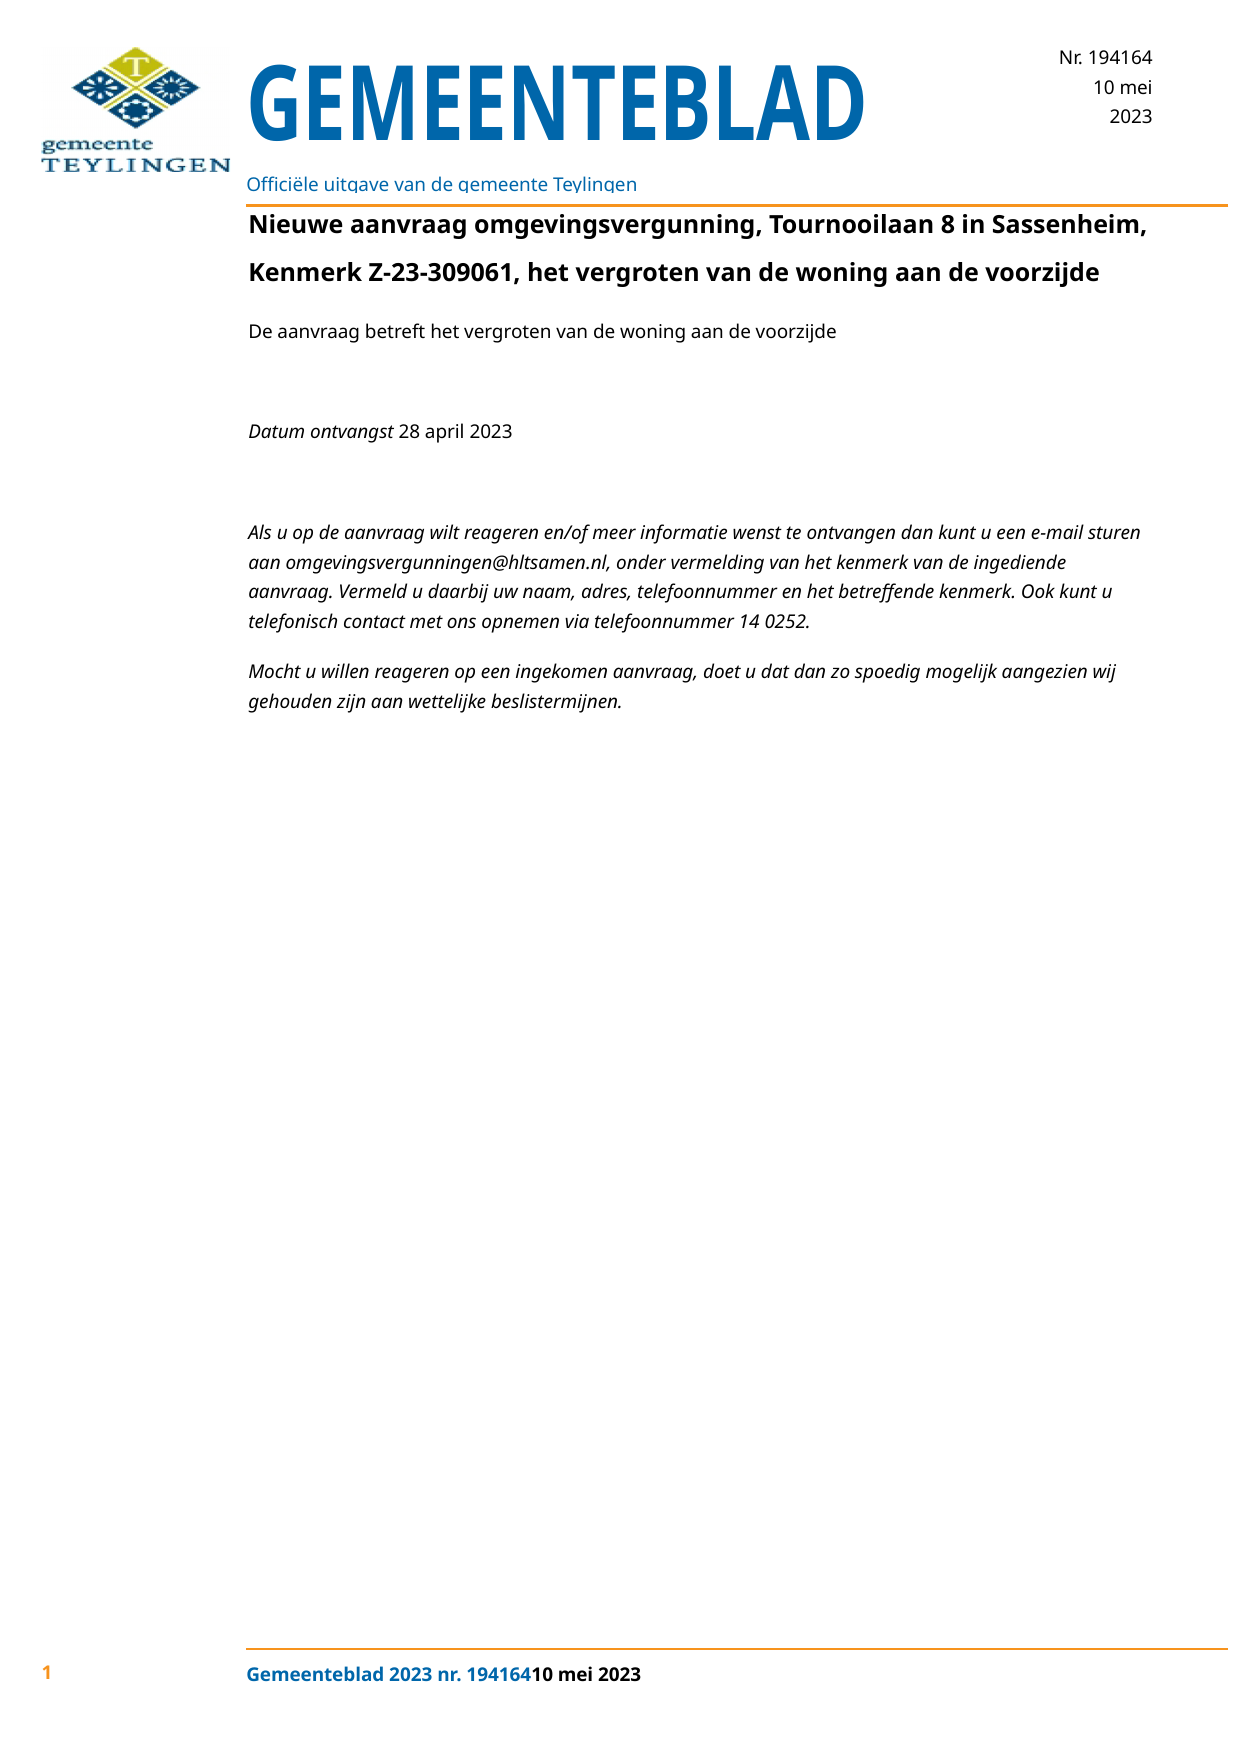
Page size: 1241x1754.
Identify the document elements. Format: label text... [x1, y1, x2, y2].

text Als u op de aanvraag wilt reageren en/of meer informatie wenst te ontvangen dan kunt u een e-mail sturen aan omgevingsvergunningen@hltsamen.nl, onder vermelding van het kenmerk van de ingediende aanvraag. Vermeld u daarbij uw naam, adres, telefoonnummer en het betreffende kenmerk. Ook kunt u telefonisch contact met ons opnemen via telefoonnummer 14 0252. [248, 519, 1152, 634]
text Nieuwe aanvraag omgevingsvergunning, Tournooilaan 8 in Sassenheim, Kenmerk Z-23-309061, het vergroten van de woning aan de voorzijde [248, 207, 1152, 288]
text Mocht u willen reageren op een ingekomen aanvraag, doet u dat dan zo spoedig mogelijk aangezien wij gehouden zijn aan wettelijke beslistermijnen. [248, 659, 1152, 714]
text De aanvraag betreft het vergroten van de woning aan de voorzijde [248, 318, 1152, 344]
picture [41, 47, 231, 172]
text Datum ontvangst 28 april 2023 [248, 419, 1152, 444]
